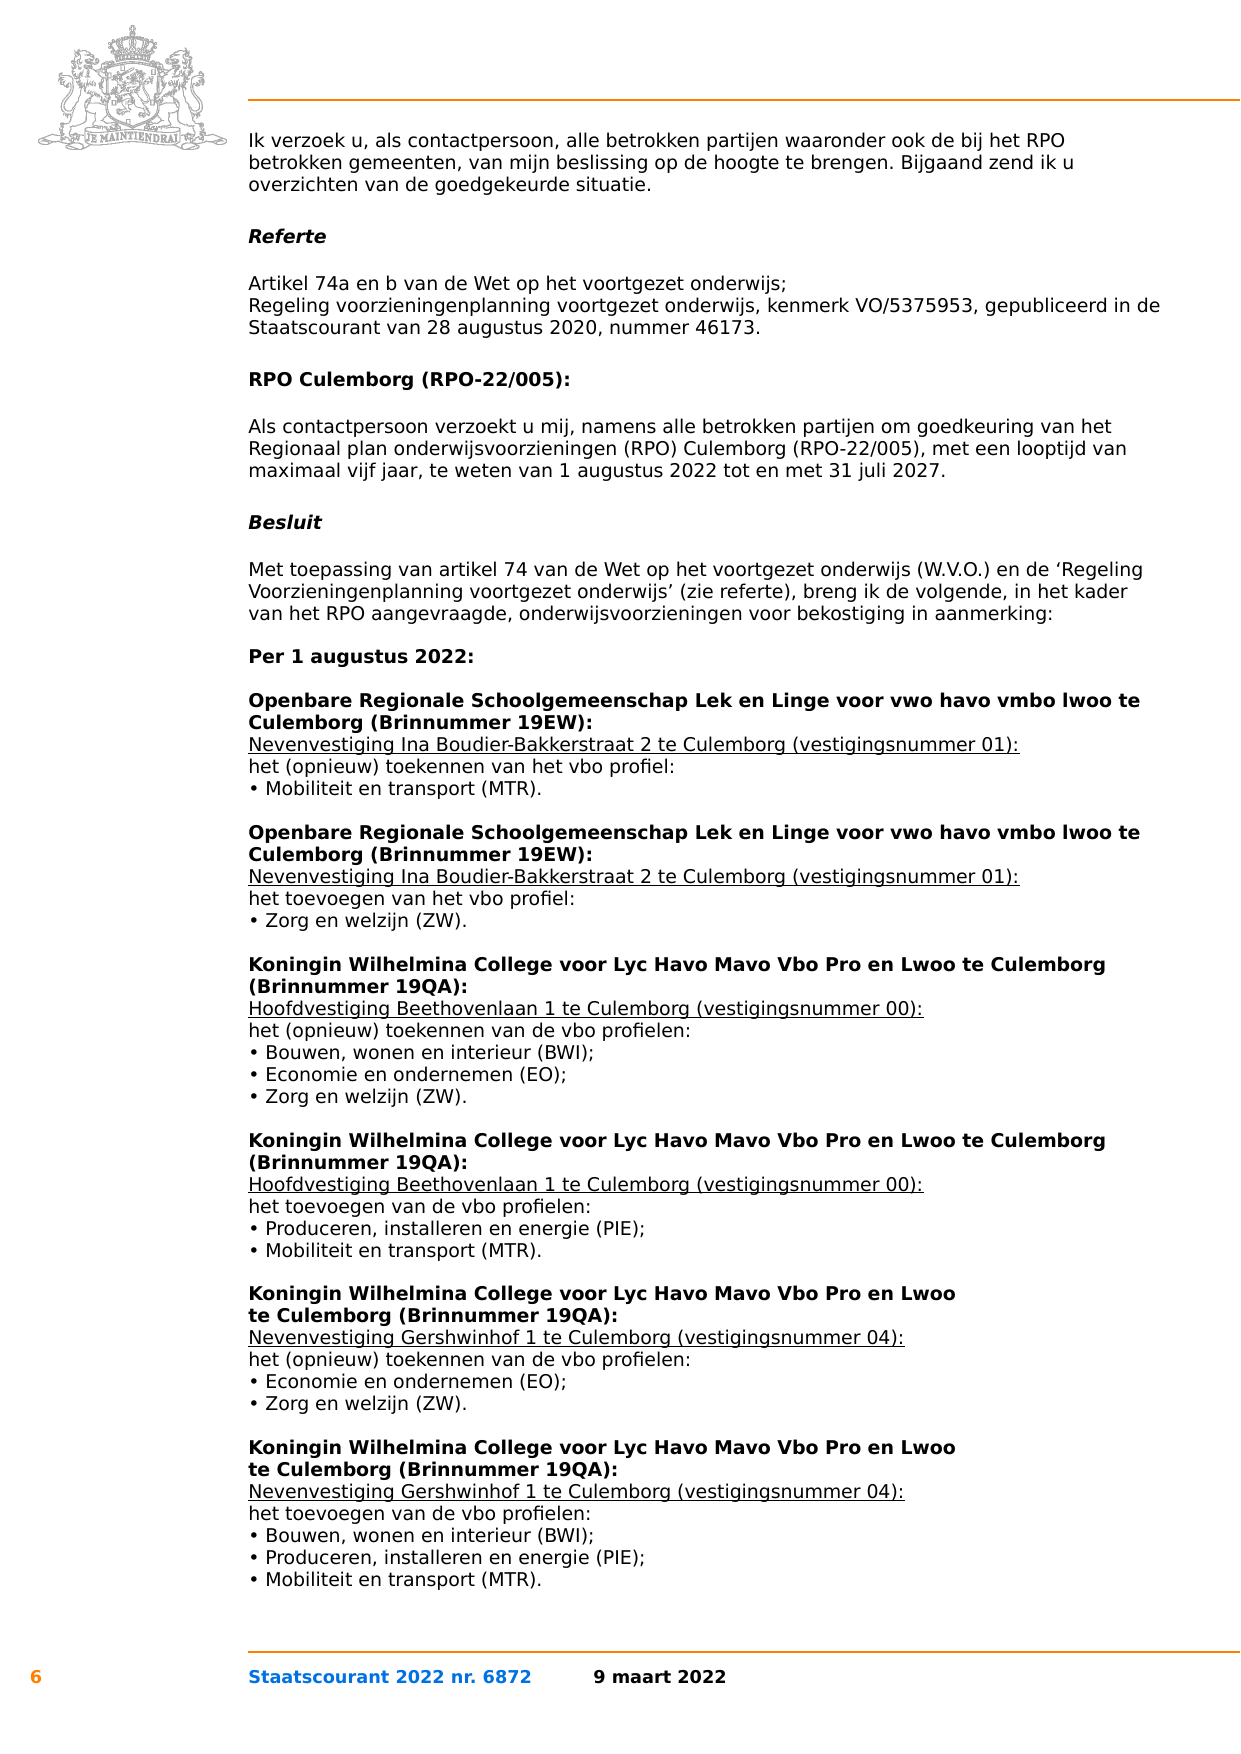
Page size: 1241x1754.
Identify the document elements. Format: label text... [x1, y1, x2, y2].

text • Produceren, installeren en energie (PIE); [248, 1217, 1163, 1239]
text • Mobiliteit en transport (MTR). [248, 1239, 1163, 1261]
text Regeling voorzieningenplanning voortgezet onderwijs, kenmerk VO/5375953, gepubliceerd in de Staatscourant van 28 augustus 2020, nummer 46173. [248, 295, 1163, 339]
text Koningin Wilhelmina College voor Lyc Havo Mavo Vbo Pro en Lwoo te Culemborg (Brinnummer 19QA): [248, 954, 1163, 998]
text Koningin Wilhelmina College voor Lyc Havo Mavo Vbo Pro en Lwoo [248, 1437, 1163, 1459]
text het toevoegen van het vbo profiel: [248, 888, 1163, 910]
text Nevenvestiging Gershwinhof 1 te Culemborg (vestigingsnummer 04): [248, 1327, 1163, 1349]
text het (opnieuw) toekennen van de vbo profielen: [248, 1349, 1163, 1371]
text • Zorg en welzijn (ZW). [248, 910, 1163, 932]
text Koningin Wilhelmina College voor Lyc Havo Mavo Vbo Pro en Lwoo [248, 1283, 1163, 1305]
text • Bouwen, wonen en interieur (BWI); [248, 1525, 1163, 1547]
text • Mobiliteit en transport (MTR). [248, 778, 1163, 800]
subtitle RPO Culemborg (RPO-22/005): [248, 369, 1163, 391]
text • Economie en ondernemen (EO); [248, 1064, 1163, 1086]
text Hoofdvestiging Beethovenlaan 1 te Culemborg (vestigingsnummer 00): [248, 998, 1163, 1020]
subtitle Referte [248, 226, 1163, 248]
text Hoofdvestiging Beethovenlaan 1 te Culemborg (vestigingsnummer 00): [248, 1173, 1163, 1196]
subtitle Besluit [248, 512, 1163, 534]
picture [38, 25, 227, 150]
text Met toepassing van artikel 74 van de Wet op het voortgezet onderwijs (W.V.O.) en de ‘Regeling Voorzieningenplanning voortgezet onderwijs’ (zie referte), breng ik de volgende, in het kader van het RPO aangevraagde, onderwijsvoorzieningen voor bekostiging in aanmerking: [248, 559, 1163, 624]
text Ik verzoek u, als contactpersoon, alle betrokken partijen waaronder ook de bij het RPO betrokken gemeenten, van mijn beslissing op de hoogte te brengen. Bijgaand zend ik u overzichten van de goedgekeurde situatie. [248, 130, 1163, 196]
text • Zorg en welzijn (ZW). [248, 1086, 1163, 1108]
text het (opnieuw) toekennen van de vbo profielen: [248, 1020, 1163, 1042]
text te Culemborg (Brinnummer 19QA): [248, 1305, 1163, 1327]
text het toevoegen van de vbo profielen: [248, 1196, 1163, 1217]
text Per 1 augustus 2022: [248, 646, 1163, 668]
text • Mobiliteit en transport (MTR). [248, 1569, 1163, 1591]
text Nevenvestiging Ina Boudier-Bakkerstraat 2 te Culemborg (vestigingsnummer 01): [248, 866, 1163, 888]
text Openbare Regionale Schoolgemeenschap Lek en Linge voor vwo havo vmbo lwoo te Culemborg (Brinnummer 19EW): [248, 822, 1163, 866]
text Nevenvestiging Gershwinhof 1 te Culemborg (vestigingsnummer 04): [248, 1481, 1163, 1503]
text Artikel 74a en b van de Wet op het voortgezet onderwijs; [248, 273, 1163, 295]
text Koningin Wilhelmina College voor Lyc Havo Mavo Vbo Pro en Lwoo te Culemborg (Brinnummer 19QA): [248, 1129, 1163, 1173]
text Openbare Regionale Schoolgemeenschap Lek en Linge voor vwo havo vmbo lwoo te Culemborg (Brinnummer 19EW): [248, 690, 1163, 734]
text Nevenvestiging Ina Boudier-Bakkerstraat 2 te Culemborg (vestigingsnummer 01): [248, 734, 1163, 756]
text • Bouwen, wonen en interieur (BWI); [248, 1042, 1163, 1064]
text • Produceren, installeren en energie (PIE); [248, 1547, 1163, 1569]
text Als contactpersoon verzoekt u mij, namens alle betrokken partijen om goedkeuring van het Regionaal plan onderwijsvoorzieningen (RPO) Culemborg (RPO-22/005), met een looptijd van maximaal vijf jaar, te weten van 1 augustus 2022 tot en met 31 juli 2027. [248, 416, 1163, 482]
text het (opnieuw) toekennen van het vbo profiel: [248, 756, 1163, 778]
text • Zorg en welzijn (ZW). [248, 1393, 1163, 1415]
text te Culemborg (Brinnummer 19QA): [248, 1459, 1163, 1481]
text • Economie en ondernemen (EO); [248, 1371, 1163, 1393]
text het toevoegen van de vbo profielen: [248, 1503, 1163, 1525]
